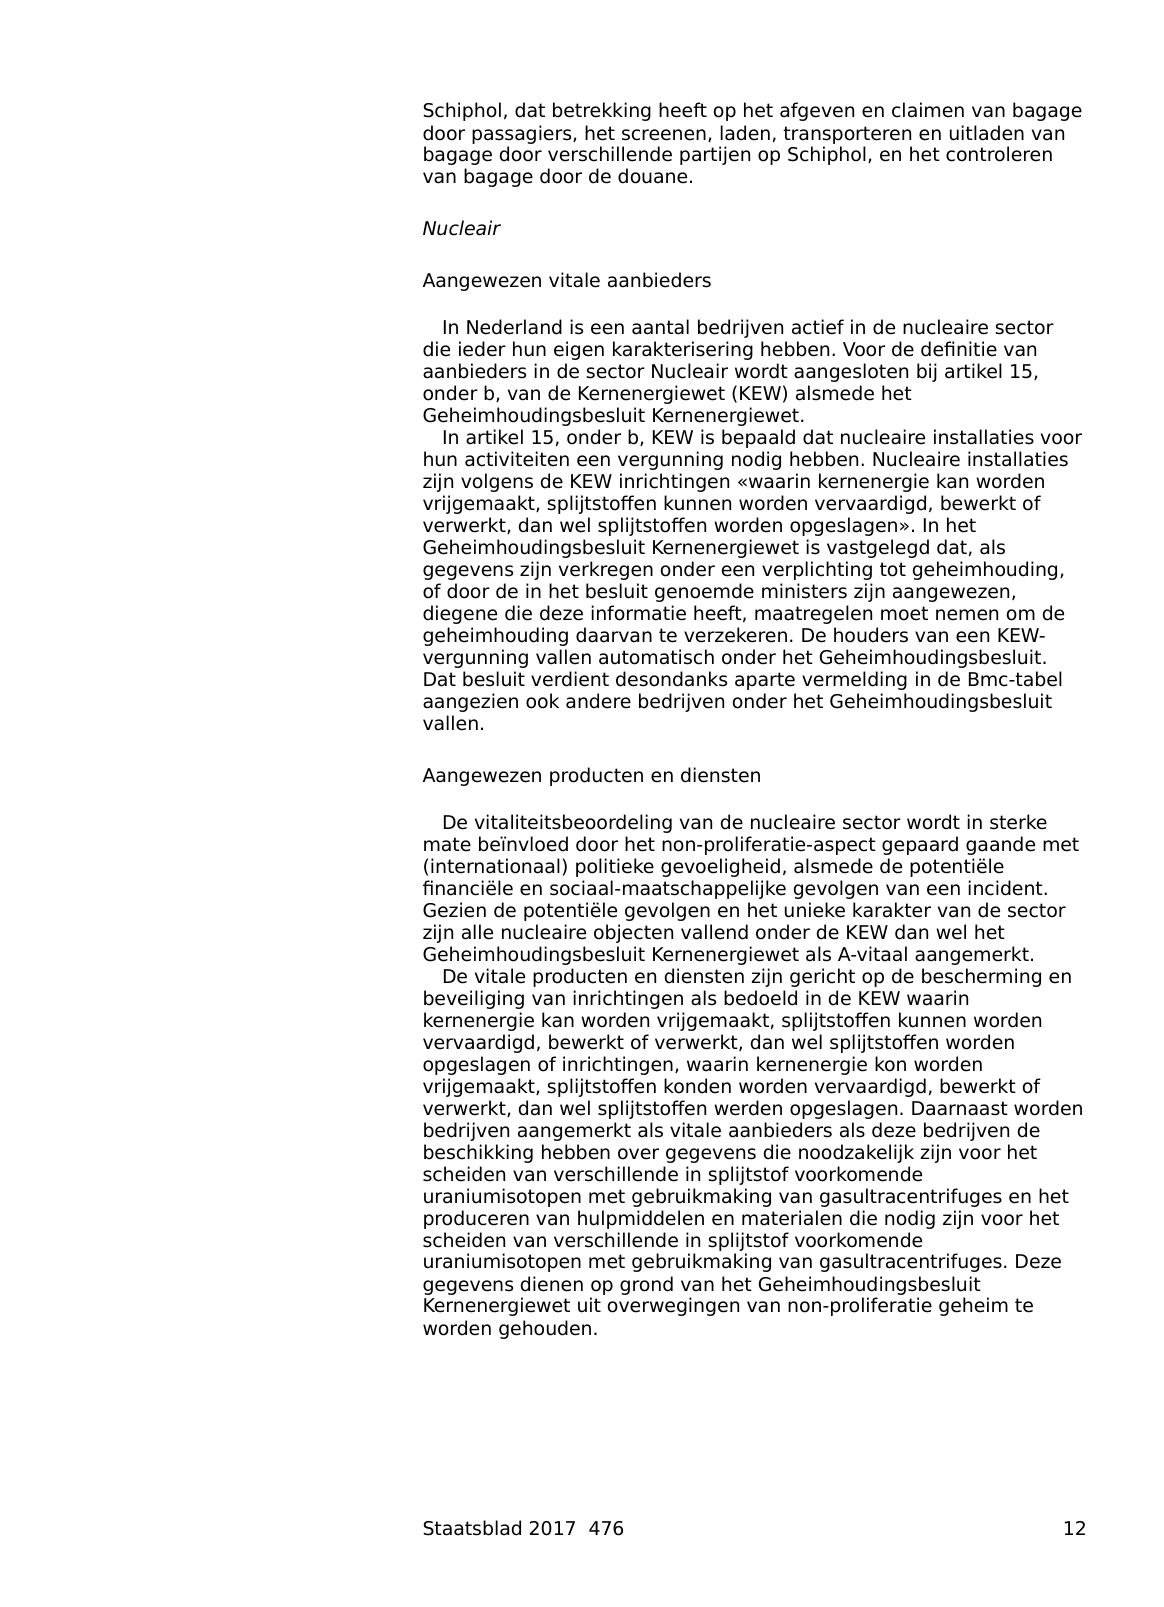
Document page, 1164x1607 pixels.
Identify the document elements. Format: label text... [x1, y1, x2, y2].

text In artikel 15, onder b, KEW is bepaald dat nucleaire installaties voor hun activiteiten een vergunning nodig hebben. Nucleaire installaties zijn volgens de KEW inrichtingen «waarin kernenergie kan worden vrijgemaakt, splijtstoffen kunnen worden vervaardigd, bewerkt of verwerkt, dan wel splijtstoffen worden opgeslagen». In het Geheimhoudingsbesluit Kernenergiewet is vastgelegd dat, als gegevens zijn verkregen onder een verplichting tot geheimhouding, of door de in het besluit genoemde ministers zijn aangewezen, diegene die deze informatie heeft, maatregelen moet nemen om de geheimhouding daarvan te verzekeren. De houders van een KEW-vergunning vallen automatisch onder het Geheimhoudingsbesluit. Dat besluit verdient desondanks aparte vermelding in de Bmc-tabel aangezien ook andere bedrijven onder het Geheimhoudingsbesluit vallen. [422, 427, 1087, 735]
subtitle Aangewezen vitale aanbieders [422, 270, 1087, 292]
text In Nederland is een aantal bedrijven actief in de nucleaire sector die ieder hun eigen karakterisering hebben. Voor de definitie van aanbieders in de sector Nucleair wordt aangesloten bij artikel 15, onder b, van de Kernenergiewet (KEW) alsmede het Geheimhoudingsbesluit Kernenergiewet. [422, 317, 1087, 427]
text De vitaliteitsbeoordeling van de nucleaire sector wordt in sterke mate beïnvloed door het non-proliferatie-aspect gepaard gaande met (internationaal) politieke gevoeligheid, alsmede de potentiële financiële en sociaal-maatschappelijke gevolgen van een incident. Gezien de potentiële gevolgen en het unieke karakter van de sector zijn alle nucleaire objecten vallend onder de KEW dan wel het Geheimhoudingsbesluit Kernenergiewet als A-vitaal aangemerkt. [422, 812, 1087, 966]
subtitle Aangewezen producten en diensten [422, 765, 1087, 787]
text Schiphol, dat betrekking heeft op het afgeven en claimen van bagage door passagiers, het screenen, laden, transporteren en uitladen van bagage door verschillende partijen op Schiphol, en het controleren van bagage door de douane. [422, 100, 1087, 188]
text De vitale producten en diensten zijn gericht op de bescherming en beveiliging van inrichtingen als bedoeld in de KEW waarin kernenergie kan worden vrijgemaakt, splijtstoffen kunnen worden vervaardigd, bewerkt of verwerkt, dan wel splijtstoffen worden opgeslagen of inrichtingen, waarin kernenergie kon worden vrijgemaakt, splijtstoffen konden worden vervaardigd, bewerkt of verwerkt, dan wel splijtstoffen werden opgeslagen. Daarnaast worden bedrijven aangemerkt als vitale aanbieders als deze bedrijven de beschikking hebben over gegevens die noodzakelijk zijn voor het scheiden van verschillende in splijtstof voorkomende uraniumisotopen met gebruikmaking van gasultracentrifuges en het produceren van hulpmiddelen en materialen die nodig zijn voor het scheiden van verschillende in splijtstof voorkomende uraniumisotopen met gebruikmaking van gasultracentrifuges. Deze gegevens dienen op grond van het Geheimhoudingsbesluit Kernenergiewet uit overwegingen van non-proliferatie geheim te worden gehouden. [422, 966, 1087, 1339]
subtitle Nucleair [422, 218, 1087, 240]
